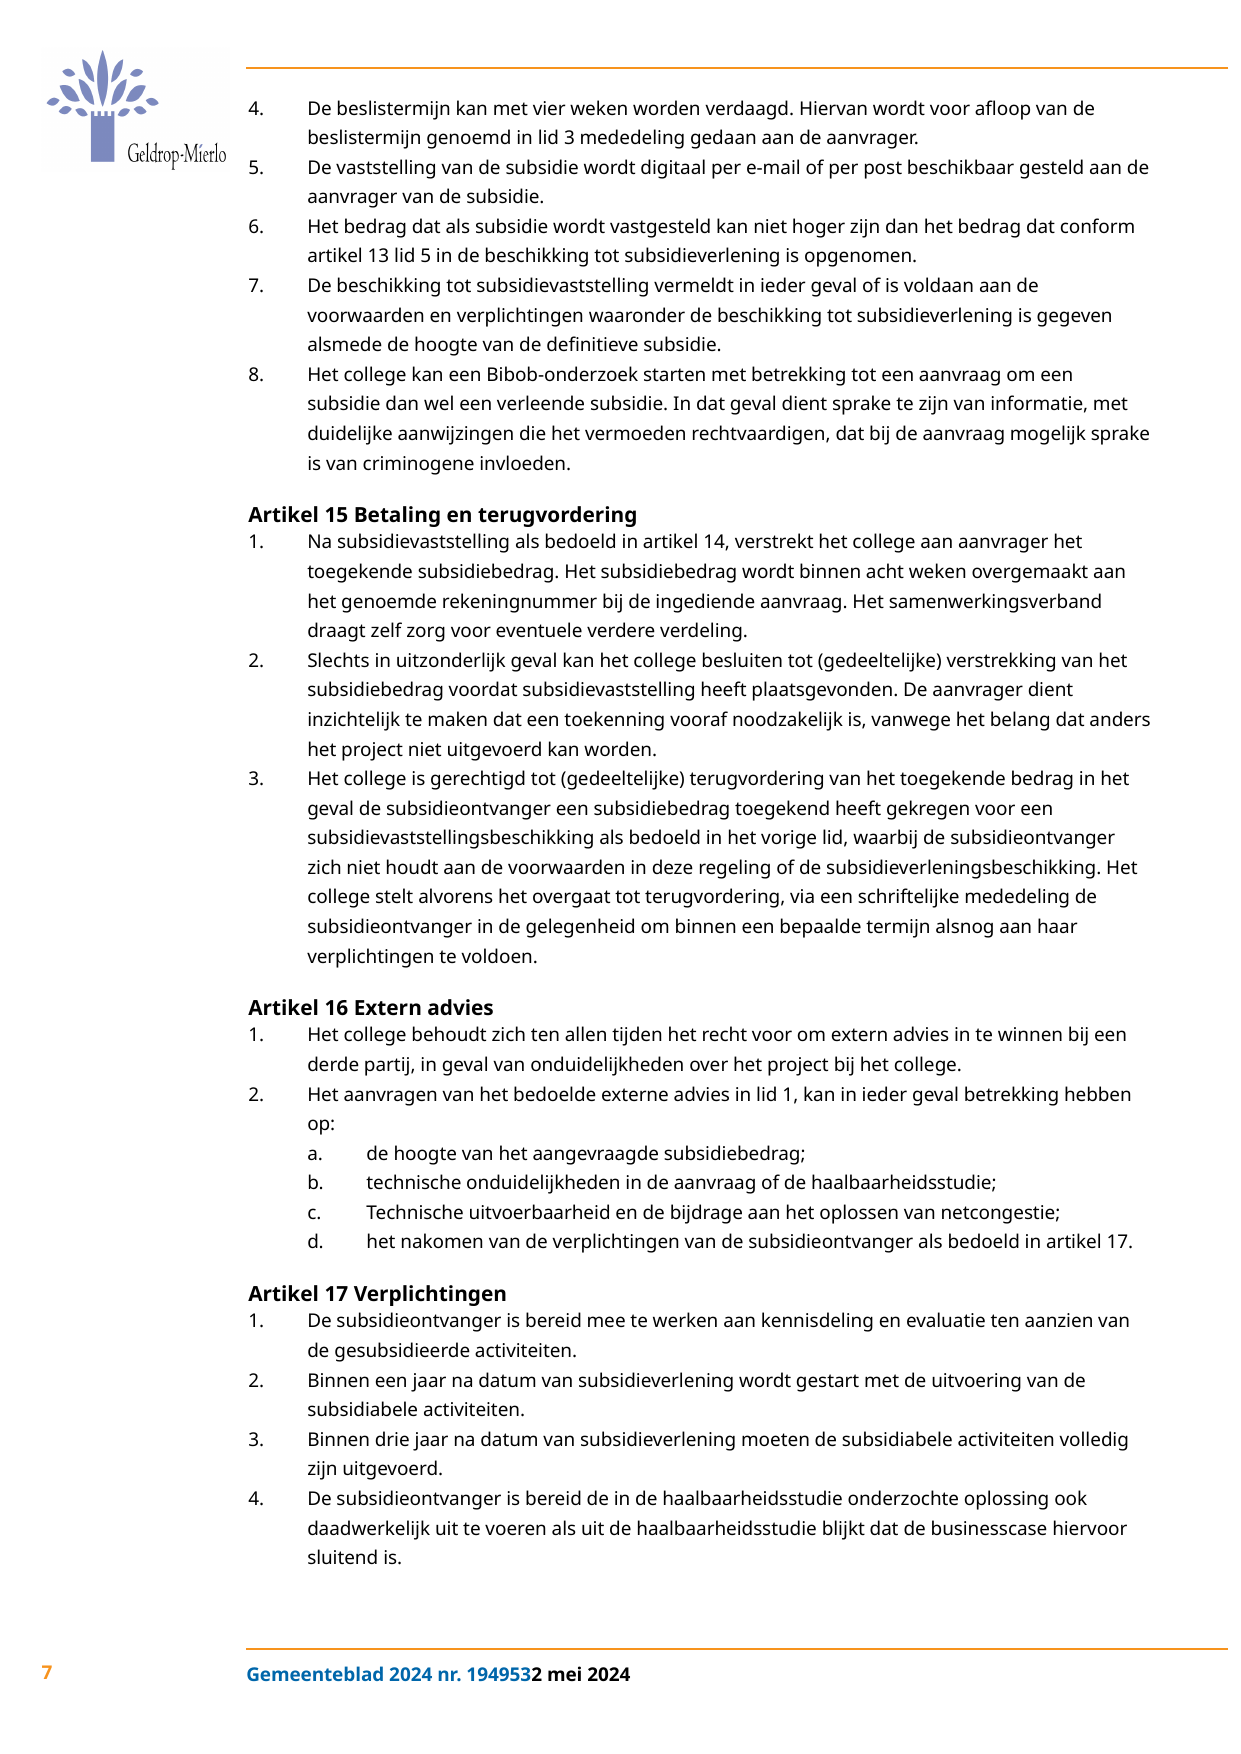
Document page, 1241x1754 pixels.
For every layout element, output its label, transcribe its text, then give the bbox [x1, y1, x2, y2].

list De vaststelling van de subsidie wordt digitaal per e-mail of per post beschikbaar gesteld aan de aanvrager van de subsidie. [248, 154, 1152, 209]
picture [41, 47, 231, 172]
list Binnen een jaar na datum van subsidieverlening wordt gestart met de uitvoering van de subsidiabele activiteiten. [248, 1367, 1152, 1422]
list Het college is gerechtigd tot (gedeeltelijke) terugvordering van het toegekende bedrag in het geval de subsidieontvanger een subsidiebedrag toegekend heeft gekregen voor een subsidievaststellingsbeschikking als bedoeld in het vorige lid, waarbij de subsidieontvanger zich niet houdt aan de voorwaarden in deze regeling of de subsidieverleningsbeschikking. Het college stelt alvorens het overgaat tot terugvordering, via een schriftelijke mededeling de subsidieontvanger in de gelegenheid om binnen een bepaalde termijn alsnog aan haar verplichtingen te voldoen. [248, 765, 1152, 968]
list de hoogte van het aangevraagde subsidiebedrag; [307, 1140, 1152, 1166]
list Technische uitvoerbaarheid en de bijdrage aan het oplossen van netcongestie; [307, 1199, 1152, 1225]
text Artikel 16 Extern advies [248, 993, 1152, 1022]
list Het bedrag dat als subsidie wordt vastgesteld kan niet hoger zijn dan het bedrag dat conform artikel 13 lid 5 in de beschikking tot subsidieverlening is opgenomen. [248, 213, 1152, 268]
list De subsidieontvanger is bereid mee te werken aan kennisdeling en evaluatie ten aanzien van de gesubsidieerde activiteiten. [248, 1308, 1152, 1363]
text Artikel 17 Verplichtingen [248, 1279, 1152, 1308]
list Slechts in uitzonderlijk geval kan het college besluiten tot (gedeeltelijke) verstrekking van het subsidiebedrag voordat subsidievaststelling heeft plaatsgevonden. De aanvrager dient inzichtelijk te maken dat een toekenning vooraf noodzakelijk is, vanwege het belang dat anders het project niet uitgevoerd kan worden. [248, 647, 1152, 761]
list De beslistermijn kan met vier weken worden verdaagd. Hiervan wordt voor afloop van de beslistermijn genoemd in lid 3 mededeling gedaan aan de aanvrager. [248, 95, 1152, 150]
list Het college behoudt zich ten allen tijden het recht voor om extern advies in te winnen bij een derde partij, in geval van onduidelijkheden over het project bij het college. [248, 1022, 1152, 1077]
list het nakomen van de verplichtingen van de subsidieontvanger als bedoeld in artikel 17. [307, 1229, 1152, 1254]
list De subsidieontvanger is bereid de in de haalbaarheidsstudie onderzochte oplossing ook daadwerkelijk uit te voeren als uit de haalbaarheidsstudie blijkt dat de businesscase hiervoor sluitend is. [248, 1485, 1152, 1570]
list De beschikking tot subsidievaststelling vermeldt in ieder geval of is voldaan aan de voorwaarden en verplichtingen waaronder de beschikking tot subsidieverlening is gegeven alsmede de hoogte van de definitieve subsidie. [248, 272, 1152, 357]
text Artikel 15 Betaling en terugvordering [248, 500, 1152, 529]
list technische onduidelijkheden in de aanvraag of de haalbaarheidsstudie; [307, 1169, 1152, 1195]
list Het aanvragen van het bedoelde externe advies in lid 1, kan in ieder geval betrekking hebben op: [248, 1081, 1152, 1136]
list Na subsidievaststelling als bedoeld in artikel 14, verstrekt het college aan aanvrager het toegekende subsidiebedrag. Het subsidiebedrag wordt binnen acht weken overgemaakt aan het genoemde rekeningnummer bij de ingediende aanvraag. Het samenwerkingsverband draagt zelf zorg voor eventuele verdere verdeling. [248, 529, 1152, 643]
list Het college kan een Bibob-onderzoek starten met betrekking tot een aanvraag om een subsidie dan wel een verleende subsidie. In dat geval dient sprake te zijn van informatie, met duidelijke aanwijzingen die het vermoeden rechtvaardigen, dat bij de aanvraag mogelijk sprake is van criminogene invloeden. [248, 361, 1152, 476]
list Binnen drie jaar na datum van subsidieverlening moeten de subsidiabele activiteiten volledig zijn uitgevoerd. [248, 1426, 1152, 1481]
